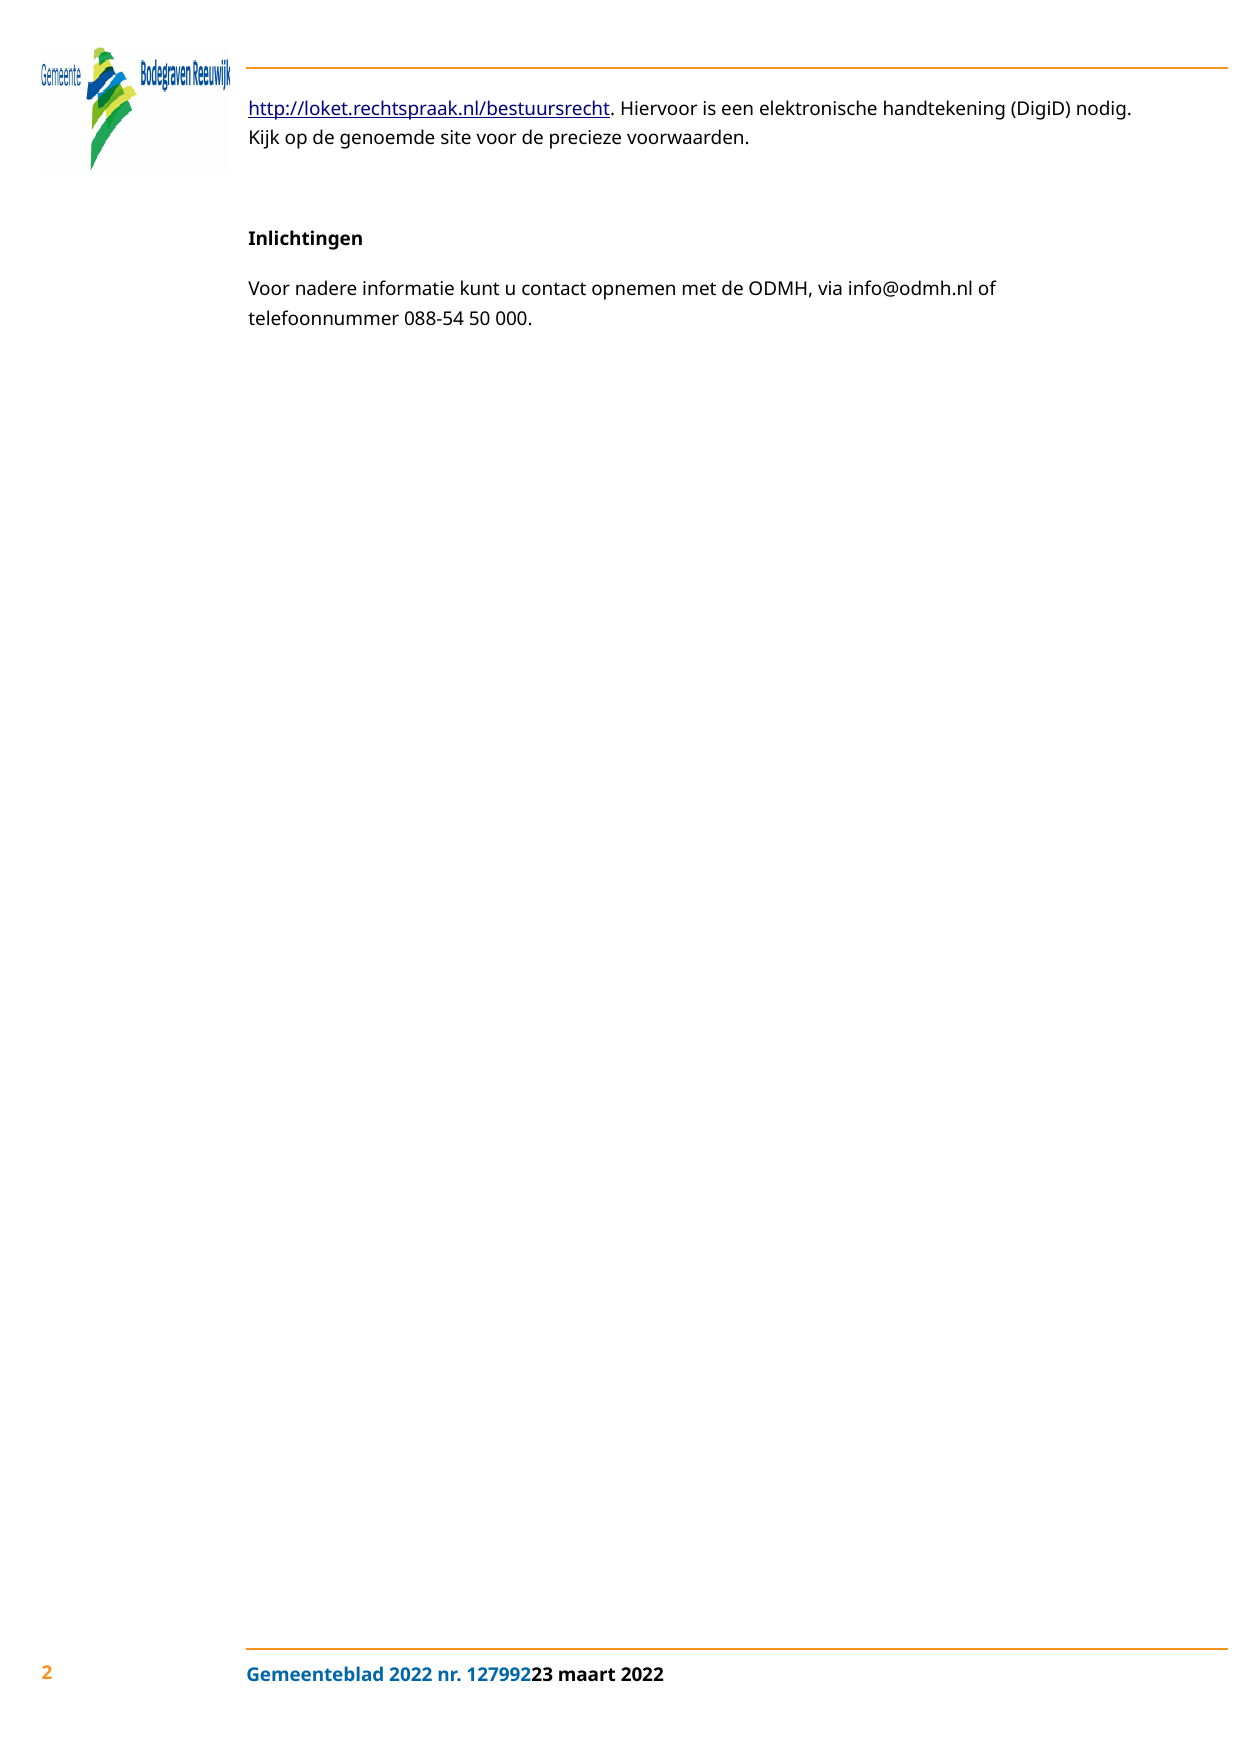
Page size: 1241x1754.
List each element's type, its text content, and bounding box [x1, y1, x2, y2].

text Inlichtingen [248, 225, 1152, 251]
text http://loket.rechtspraak.nl/bestuursrecht. Hiervoor is een elektronische handtekening (DigiD) nodig. Kijk op de genoemde site voor de precieze voorwaarden. [248, 95, 1152, 150]
text Voor nadere informatie kunt u contact opnemen met de ODMH, via info@odmh.nl of telefoonnummer 088-54 50 000. [248, 276, 1152, 331]
picture [41, 47, 231, 172]
